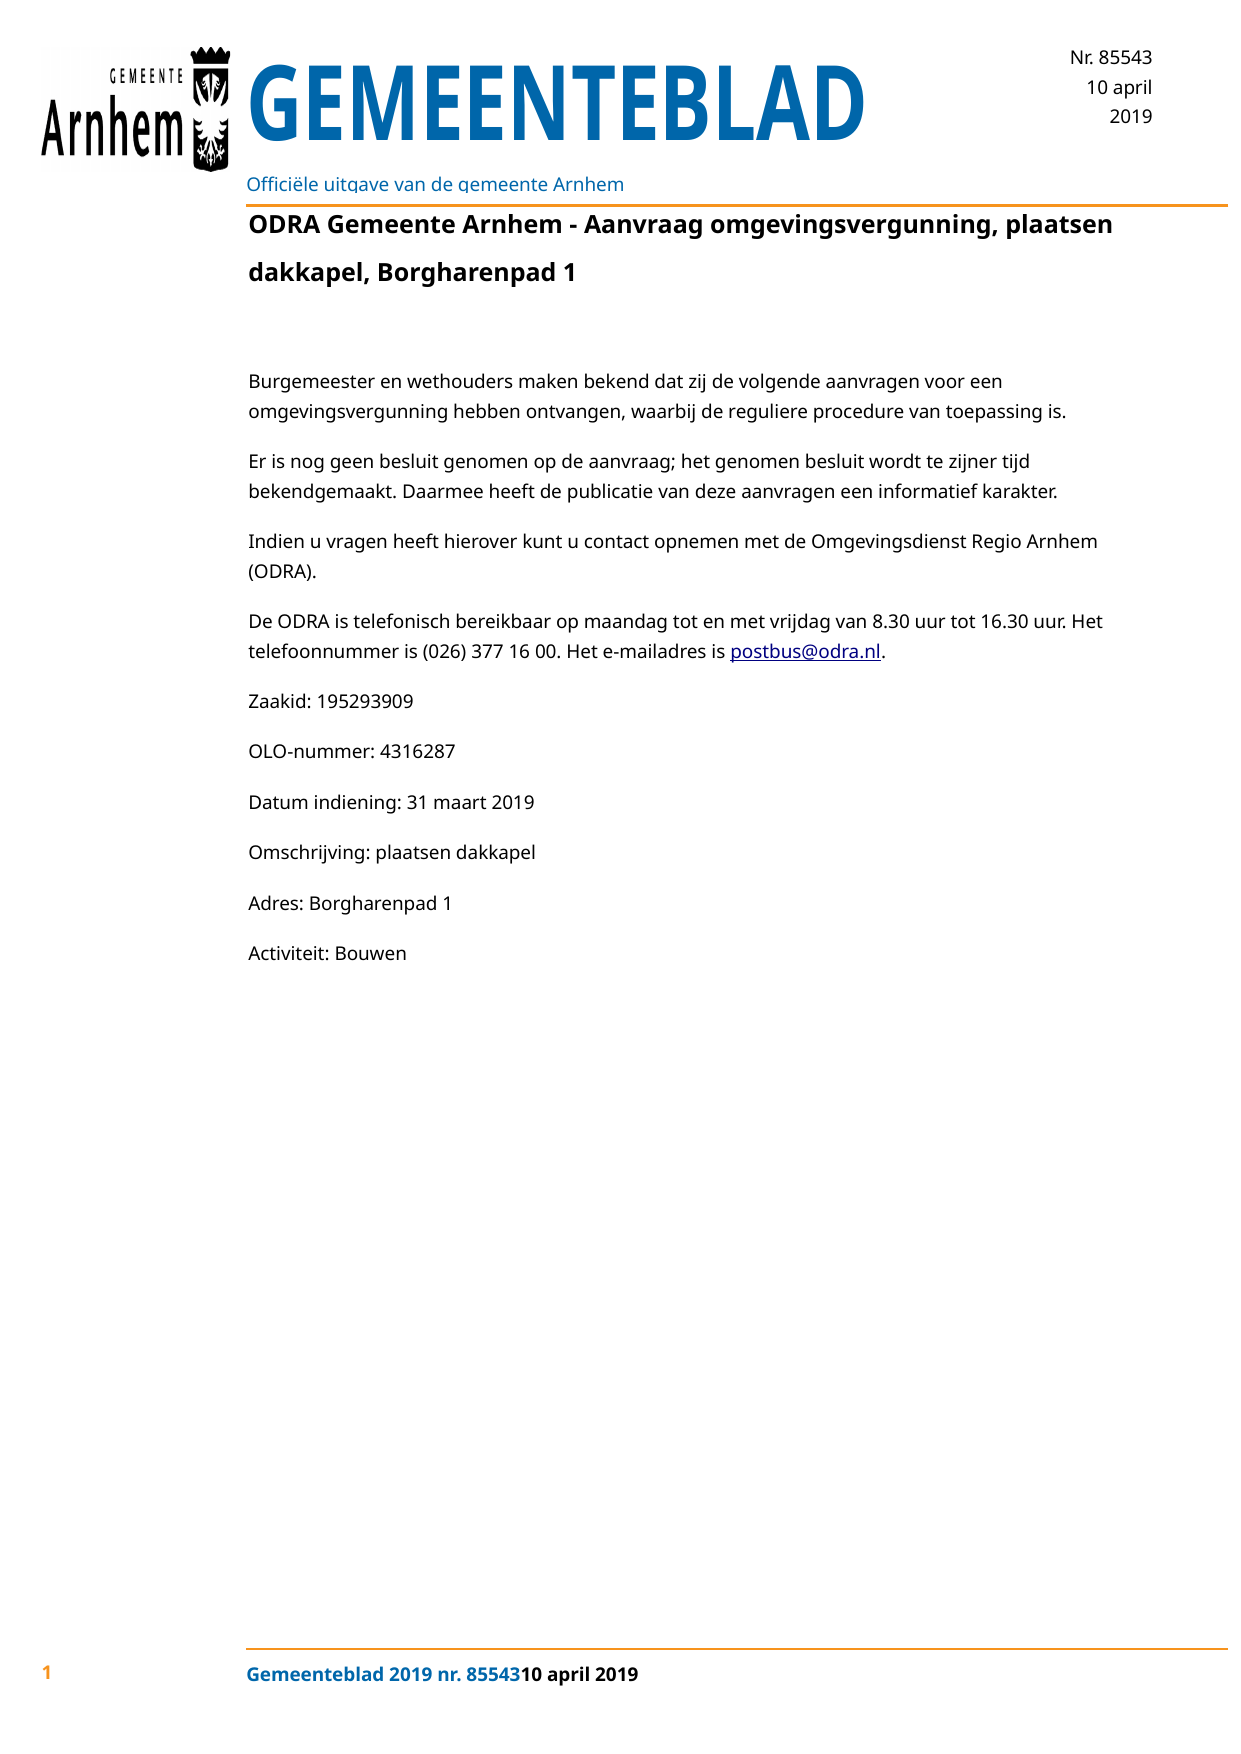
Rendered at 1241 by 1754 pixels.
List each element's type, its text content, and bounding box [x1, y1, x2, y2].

text De ODRA is telefonisch bereikbaar op maandag tot en met vrijdag van 8.30 uur tot 16.30 uur. Het telefoonnummer is (026) 377 16 00. Het e-mailadres is postbus@odra.nl. [248, 608, 1152, 664]
text OLO-nummer: 4316287 [248, 739, 1152, 764]
text ODRA Gemeente Arnhem - Aanvraag omgevingsvergunning, plaatsen dakkapel, Borgharenpad 1 [248, 207, 1152, 288]
text Zaakid: 195293909 [248, 688, 1152, 714]
text Activiteit: Bouwen [248, 940, 1152, 966]
text Indien u vragen heeft hierover kunt u contact opnemen met de Omgevingsdienst Regio Arnhem (ODRA). [248, 528, 1152, 584]
text Omschrijving: plaatsen dakkapel [248, 839, 1152, 865]
text Er is nog geen besluit genomen op de aanvraag; het genomen besluit wordt te zijner tijd bekendgemaakt. Daarmee heeft de publicatie van deze aanvragen een informatief karakter. [248, 448, 1152, 504]
text Burgemeester en wethouders maken bekend dat zij de volgende aanvragen voor een omgevingsvergunning hebben ontvangen, waarbij de reguliere procedure van toepassing is. [248, 368, 1152, 424]
text Adres: Borgharenpad 1 [248, 890, 1152, 916]
picture [41, 47, 231, 172]
text Datum indiening: 31 maart 2019 [248, 789, 1152, 815]
